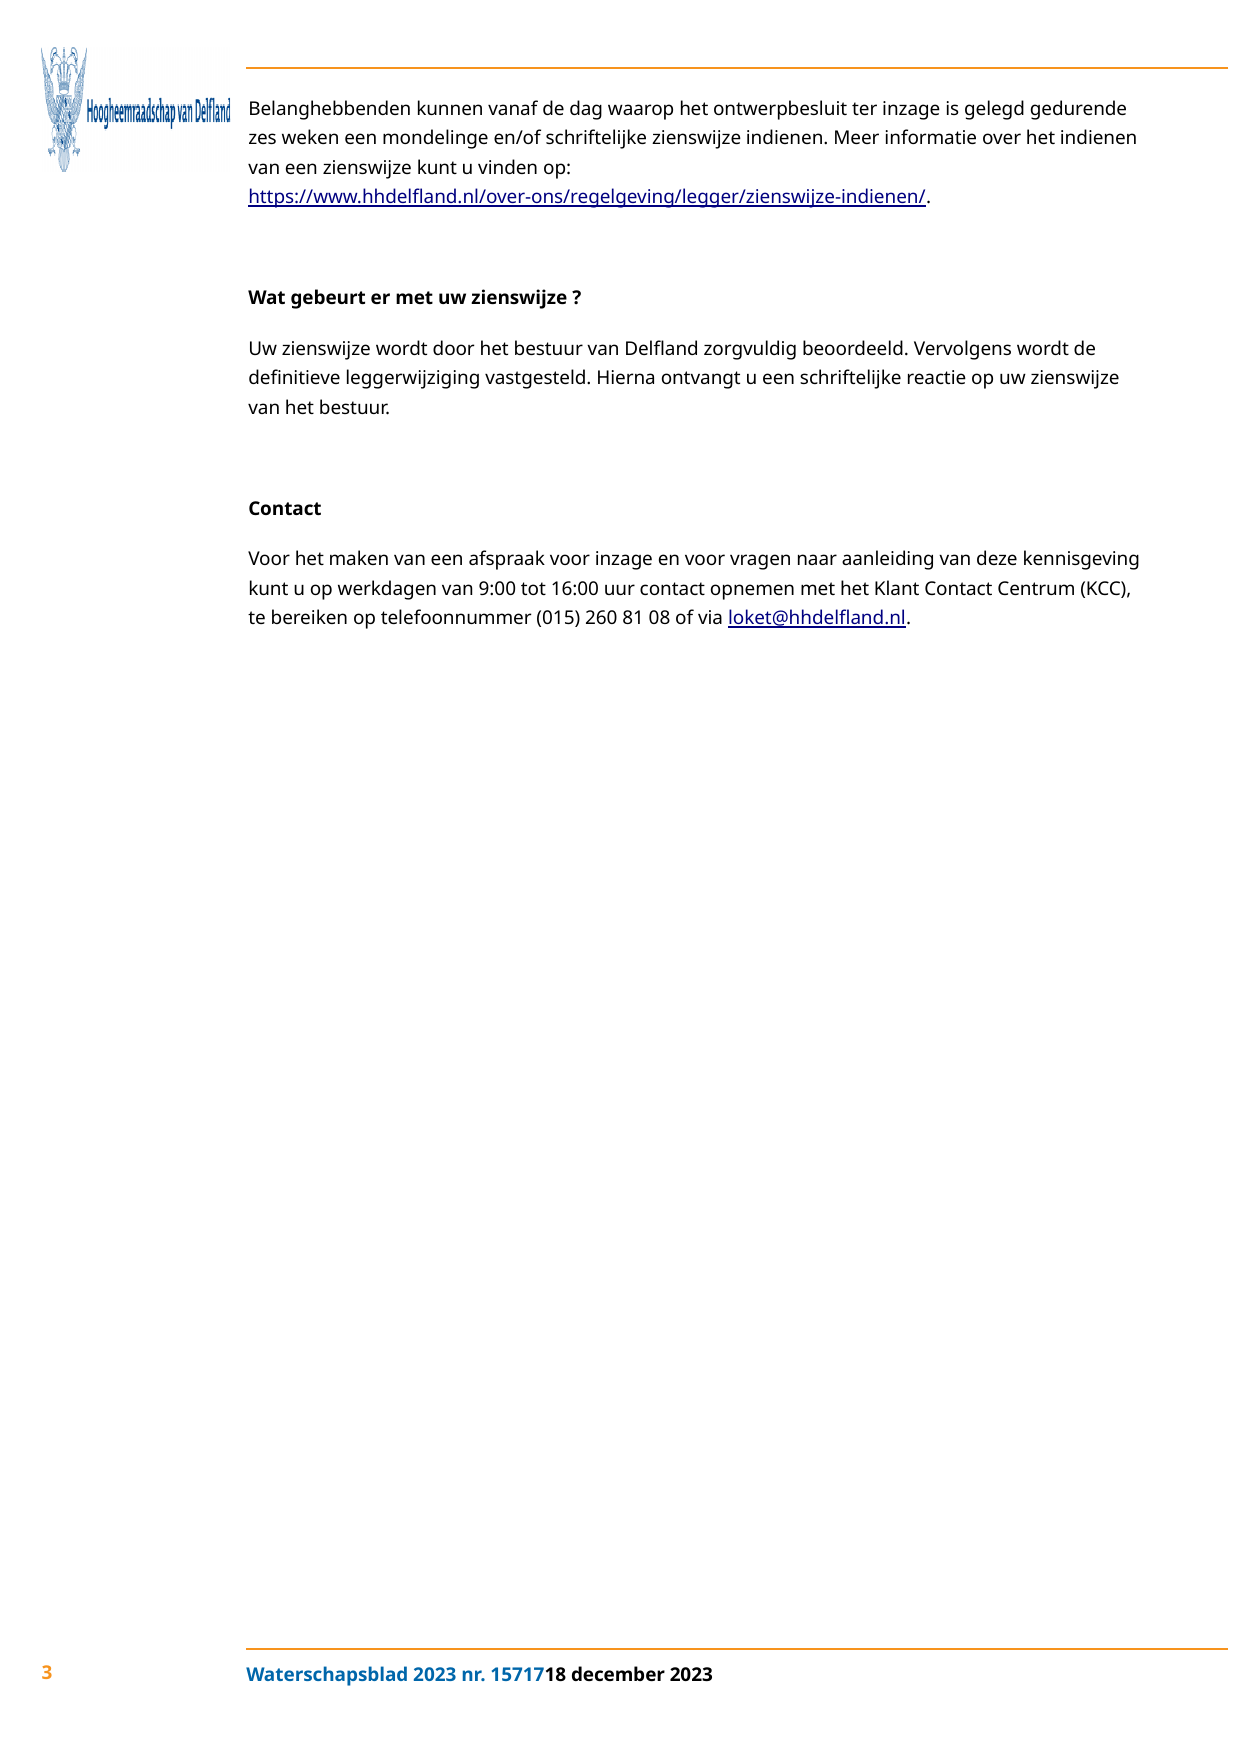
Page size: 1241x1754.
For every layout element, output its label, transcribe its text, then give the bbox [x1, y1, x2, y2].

text Uw zienswijze wordt door het bestuur van Delfland zorgvuldig beoordeeld. Vervolgens wordt de definitieve leggerwijziging vastgesteld. Hierna ontvangt u een schriftelijke reactie op uw zienswijze van het bestuur. [248, 335, 1152, 420]
text Belanghebbenden kunnen vanaf de dag waarop het ontwerpbesluit ter inzage is gelegd gedurende zes weken een mondelinge en/of schriftelijke zienswijze indienen. Meer informatie over het indienen van een zienswijze kunt u vinden op: https://www.hhdelfland.nl/over-ons/regelgeving/legger/zienswijze-indienen/. [248, 95, 1152, 209]
text Voor het maken van een afspraak voor inzage en voor vragen naar aanleiding van deze kennisgeving kunt u op werkdagen van 9:00 tot 16:00 uur contact opnemen met het Klant Contact Centrum (KCC), te bereiken op telefoonnummer (015) 260 81 08 of via loket@hhdelfland.nl. [248, 545, 1152, 630]
picture [41, 47, 231, 172]
text Contact [248, 495, 1152, 521]
text Wat gebeurt er met uw zienswijze ? [248, 284, 1152, 310]
